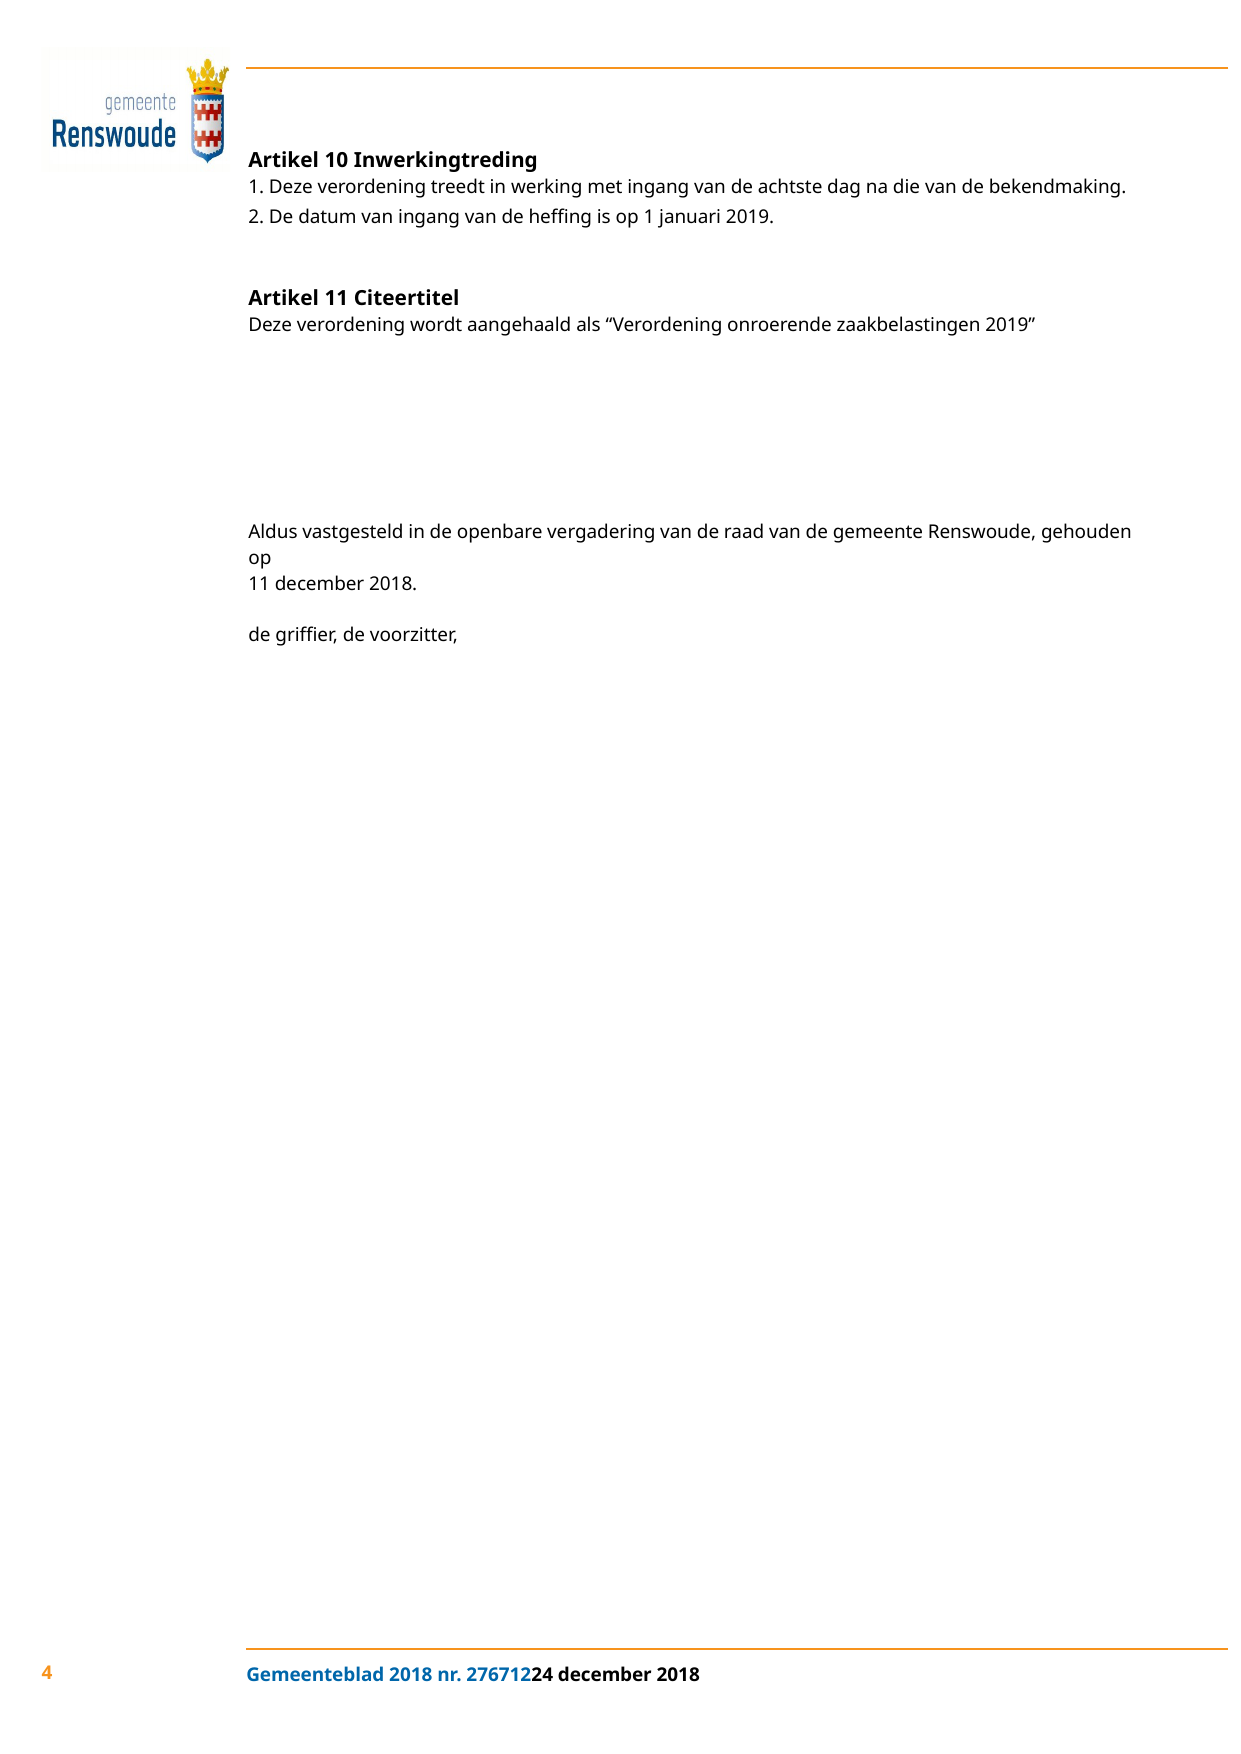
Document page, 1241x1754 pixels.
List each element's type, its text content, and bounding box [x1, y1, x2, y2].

text de griffier, de voorzitter, [248, 622, 1152, 647]
text Aldus vastgesteld in de openbare vergadering van de raad van de gemeente Renswoude, gehouden op [248, 519, 1152, 570]
picture [41, 47, 231, 172]
text Artikel 10 Inwerkingtreding [248, 145, 1152, 174]
text 11 december 2018. [248, 570, 1152, 596]
text Deze verordening wordt aangehaald als “Verordening onroerende zaakbelastingen 2019” [248, 312, 1152, 337]
text Artikel 11 Citeertitel [248, 283, 1152, 312]
text 2. De datum van ingang van de heffing is op 1 januari 2019. [248, 203, 1152, 229]
text 1. Deze verordening treedt in werking met ingang van de achtste dag na die van de bekendmaking. [248, 174, 1152, 199]
